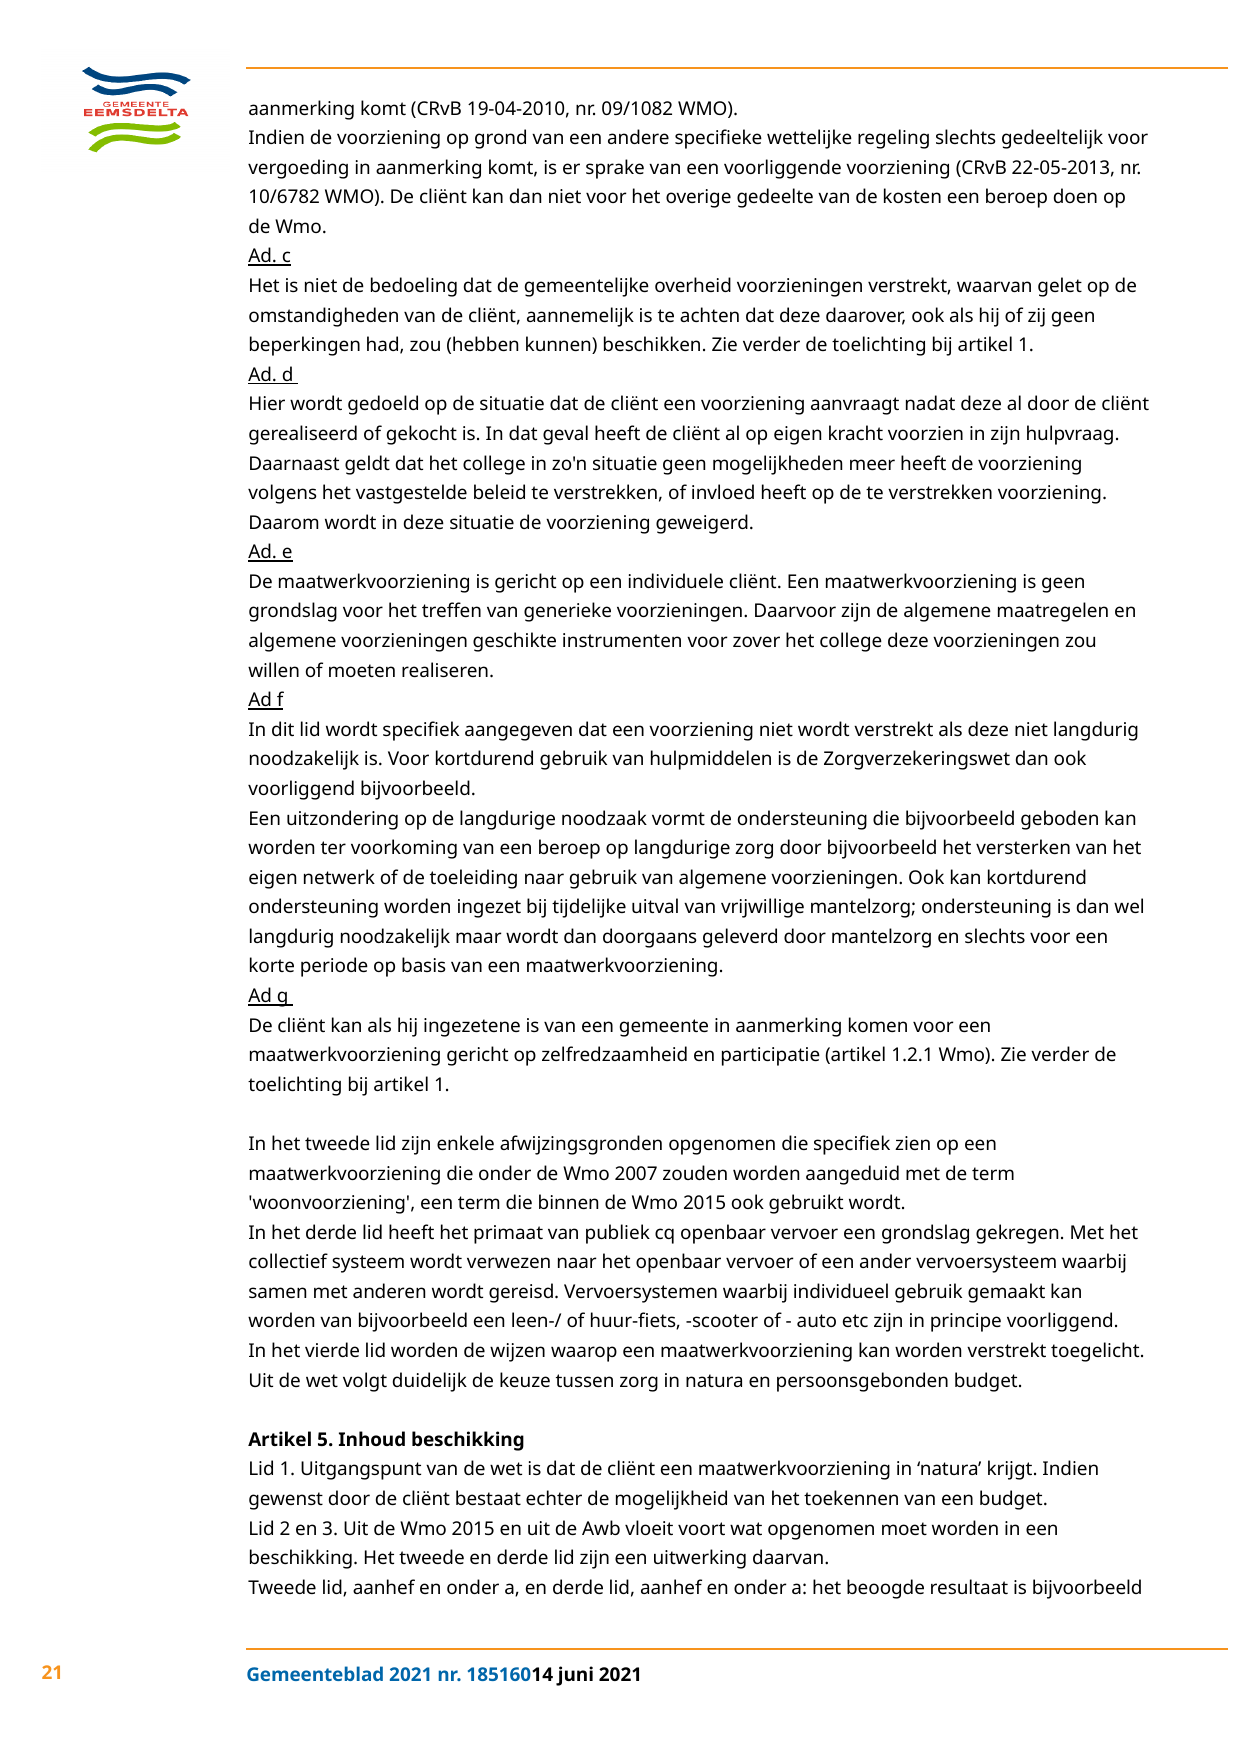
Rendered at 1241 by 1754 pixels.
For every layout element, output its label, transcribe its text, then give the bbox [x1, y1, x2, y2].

text Het is niet de bedoeling dat de gemeentelijke overheid voorzieningen verstrekt, waarvan gelet op de omstandigheden van de cliënt, aannemelijk is te achten dat deze daarover, ook als hij of zij geen beperkingen had, zou (hebben kunnen) beschikken. Zie verder de toelichting bij artikel 1. [248, 272, 1152, 357]
text In het derde lid heeft het primaat van publiek cq openbaar vervoer een grondslag gekregen. Met het collectief systeem wordt verwezen naar het openbaar vervoer of een ander vervoersysteem waarbij samen met anderen wordt gereisd. Vervoersystemen waarbij individueel gebruik gemaakt kan worden van bijvoorbeeld een leen-/ of huur-fiets, -scooter of - auto etc zijn in principe voorliggend. [248, 1219, 1152, 1333]
text In het tweede lid zijn enkele afwijzingsgronden opgenomen die specifiek zien op een maatwerkvoorziening die onder de Wmo 2007 zouden worden aangeduid met de term 'woonvoorziening', een term die binnen de Wmo 2015 ook gebruikt wordt. [248, 1130, 1152, 1215]
text In het vierde lid worden de wijzen waarop een maatwerkvoorziening kan worden verstrekt toegelicht. Uit de wet volgt duidelijk de keuze tussen zorg in natura en persoonsgebonden budget. [248, 1337, 1152, 1393]
picture [41, 47, 231, 172]
text De maatwerkvoorziening is gericht op een individuele cliënt. Een maatwerkvoorziening is geen grondslag voor het treffen van generieke voorzieningen. Daarvoor zijn de algemene maatregelen en algemene voorzieningen geschikte instrumenten voor zover het college deze voorzieningen zou willen of moeten realiseren. [248, 568, 1152, 683]
text aanmerking komt (CRvB 19-04-2010, nr. 09/1082 WMO). [248, 95, 1152, 121]
text Lid 2 en 3. Uit de Wmo 2015 en uit de Awb vloeit voort wat opgenomen moet worden in een beschikking. Het tweede en derde lid zijn een uitwerking daarvan. [248, 1515, 1152, 1570]
text In dit lid wordt specifiek aangegeven dat een voorziening niet wordt verstrekt als deze niet langdurig noodzakelijk is. Voor kortdurend gebruik van hulpmiddelen is de Zorgverzekeringswet dan ook voorliggend bijvoorbeeld. [248, 716, 1152, 801]
text Ad f [248, 686, 1152, 712]
text Een uitzondering op de langdurige noodzaak vormt de ondersteuning die bijvoorbeeld geboden kan worden ter voorkoming van een beroep op langdurige zorg door bijvoorbeeld het versterken van het eigen netwerk of de toeleiding naar gebruik van algemene voorzieningen. Ook kan kortdurend ondersteuning worden ingezet bij tijdelijke uitval van vrijwillige mantelzorg; ondersteuning is dan wel langdurig noodzakelijk maar wordt dan doorgaans geleverd door mantelzorg en slechts voor een korte periode op basis van een maatwerkvoorziening. [248, 805, 1152, 978]
text Ad g [248, 982, 1152, 1008]
text De cliënt kan als hij ingezetene is van een gemeente in aanmerking komen voor een maatwerkvoorziening gericht op zelfredzaamheid en participatie (artikel 1.2.1 Wmo). Zie verder de toelichting bij artikel 1. [248, 1012, 1152, 1097]
text Ad. c [248, 243, 1152, 268]
text Indien de voorziening op grond van een andere specifieke wettelijke regeling slechts gedeeltelijk voor vergoeding in aanmerking komt, is er sprake van een voorliggende voorziening (CRvB 22-05-2013, nr. 10/6782 WMO). De cliënt kan dan niet voor het overige gedeelte van de kosten een beroep doen op de Wmo. [248, 124, 1152, 239]
text Ad. e [248, 538, 1152, 564]
text Artikel 5. Inhoud beschikking [248, 1426, 1152, 1452]
text Ad. d [248, 361, 1152, 387]
text Tweede lid, aanhef en onder a, en derde lid, aanhef en onder a: het beoogde resultaat is bijvoorbeeld [248, 1574, 1152, 1600]
text Hier wordt gedoeld op de situatie dat de cliënt een voorziening aanvraagt nadat deze al door de cliënt gerealiseerd of gekocht is. In dat geval heeft de cliënt al op eigen kracht voorzien in zijn hulpvraag. Daarnaast geldt dat het college in zo'n situatie geen mogelijkheden meer heeft de voorziening volgens het vastgestelde beleid te verstrekken, of invloed heeft op de te verstrekken voorziening. Daarom wordt in deze situatie de voorziening geweigerd. [248, 391, 1152, 535]
text Lid 1. Uitgangspunt van de wet is dat de cliёnt een maatwerkvoorziening in ‘natura’ krijgt. Indien gewenst door de cliёnt bestaat echter de mogelijkheid van het toekennen van een budget. [248, 1456, 1152, 1511]
